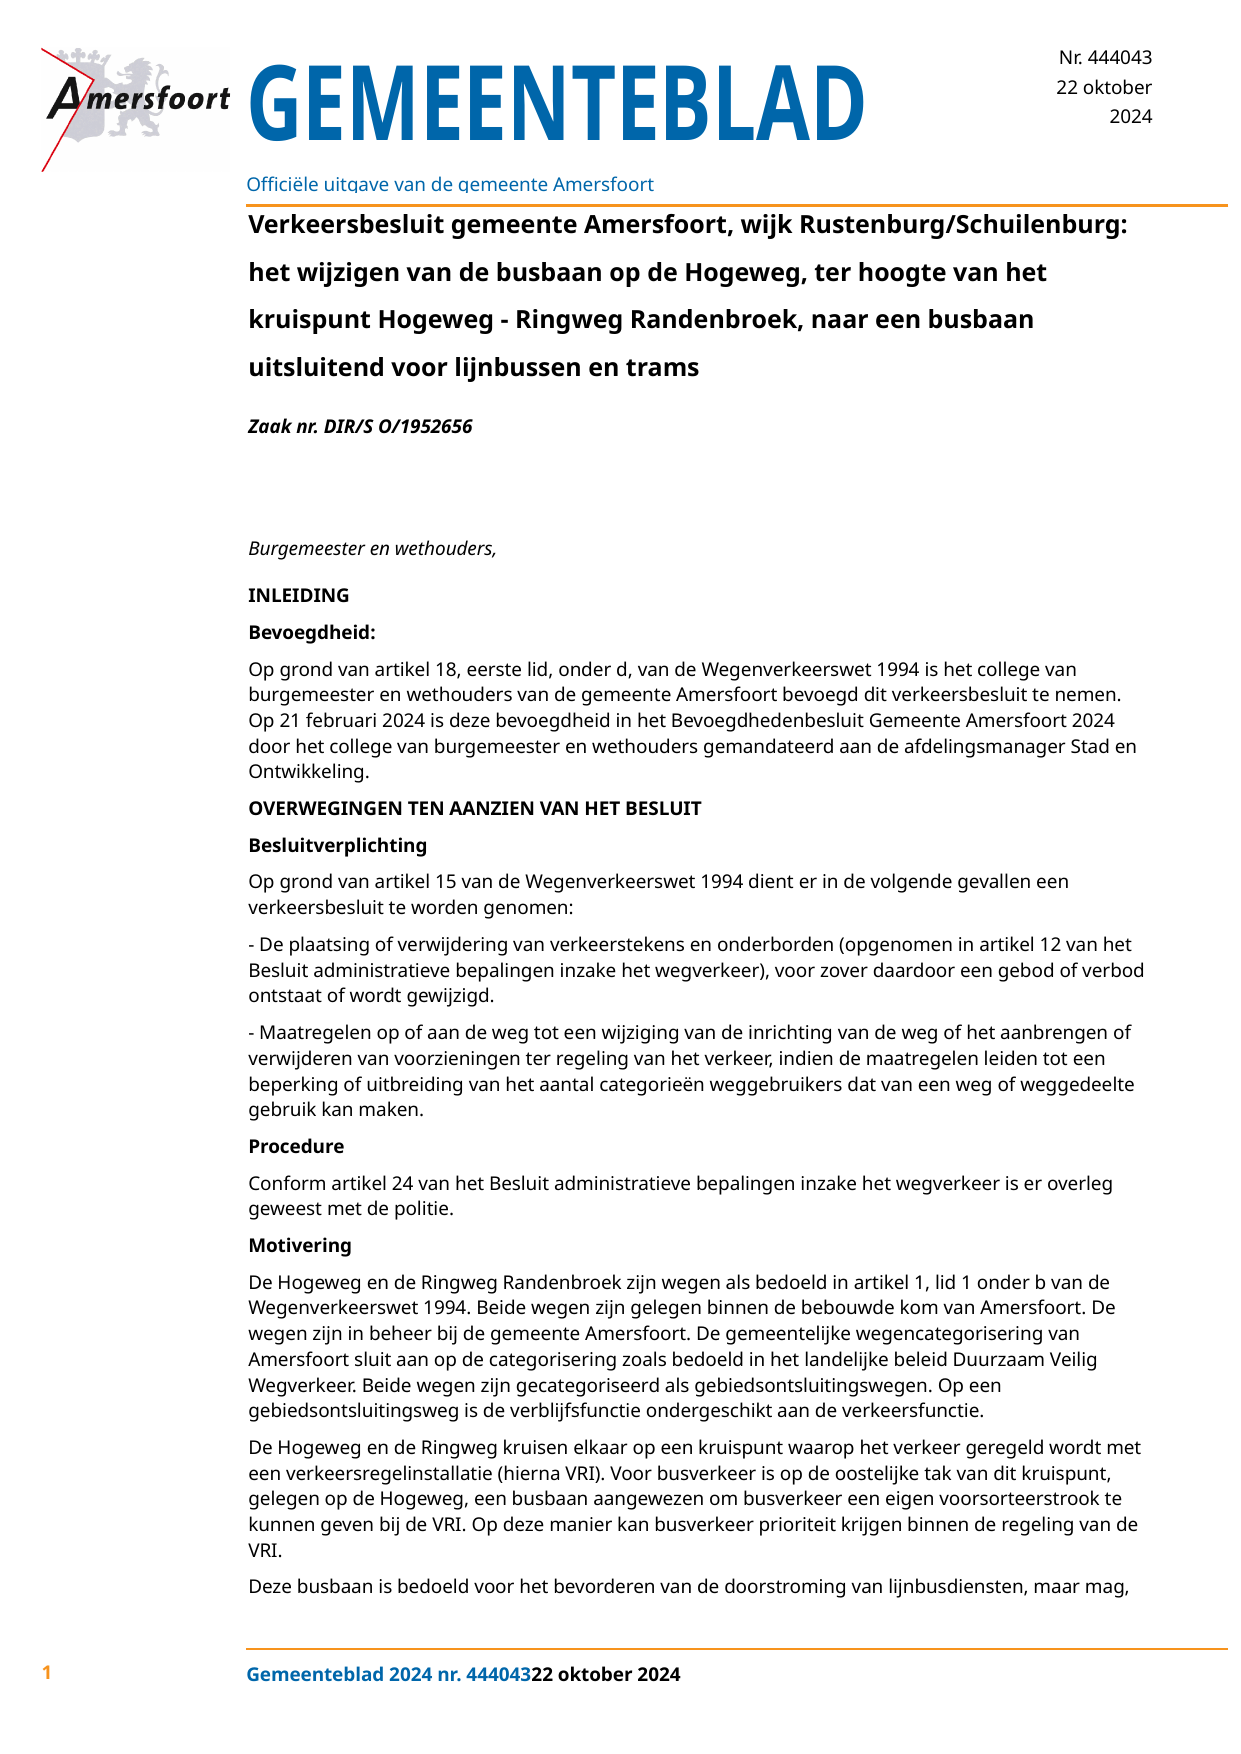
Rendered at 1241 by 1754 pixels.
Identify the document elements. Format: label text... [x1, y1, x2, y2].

text - De plaatsing of verwijdering van verkeerstekens en onderborden (opgenomen in artikel 12 van het Besluit administratieve bepalingen inzake het wegverkeer), voor zover daardoor een gebod of verbod ontstaat of wordt gewijzigd. [248, 931, 1152, 1008]
text INLEIDING [248, 582, 1152, 608]
text Motivering [248, 1232, 1152, 1258]
text Deze busbaan is bedoeld voor het bevorderen van de doorstroming van lijnbusdiensten, maar mag, [248, 1574, 1152, 1599]
text Op grond van artikel 15 van de Wegenverkeerswet 1994 dient er in de volgende gevallen een verkeersbesluit te worden genomen: [248, 869, 1152, 920]
picture [41, 47, 231, 172]
text De Hogeweg en de Ringweg kruisen elkaar op een kruispunt waarop het verkeer geregeld wordt met een verkeersregelinstallatie (hierna VRI). Voor busverkeer is op de oostelijke tak van dit kruispunt, gelegen op de Hogeweg, een busbaan aangewezen om busverkeer een eigen voorsorteerstrook te kunnen geven bij de VRI. Op deze manier kan busverkeer prioriteit krijgen binnen de regeling van de VRI. [248, 1434, 1152, 1563]
text De Hogeweg en de Ringweg Randenbroek zijn wegen als bedoeld in artikel 1, lid 1 onder b van de Wegenverkeerswet 1994. Beide wegen zijn gelegen binnen de bebouwde kom van Amersfoort. De wegen zijn in beheer bij de gemeente Amersfoort. De gemeentelijke wegencategorisering van Amersfoort sluit aan op de categorisering zoals bedoeld in het landelijke beleid Duurzaam Veilig Wegverkeer. Beide wegen zijn gecategoriseerd als gebiedsontsluitingswegen. Op een gebiedsontsluitingsweg is de verblijfsfunctie ondergeschikt aan de verkeersfunctie. [248, 1269, 1152, 1423]
text Procedure [248, 1133, 1152, 1159]
text Bevoegdheid: [248, 619, 1152, 645]
text Burgemeester en wethouders, [248, 535, 1152, 561]
text OVERWEGINGEN TEN AANZIEN VAN HET BESLUIT [248, 795, 1152, 821]
text Op grond van artikel 18, eerste lid, onder d, van de Wegenverkeerswet 1994 is het college van burgemeester en wethouders van de gemeente Amersfoort bevoegd dit verkeersbesluit te nemen. Op 21 februari 2024 is deze bevoegdheid in het Bevoegdhedenbesluit Gemeente Amersfoort 2024 door het college van burgemeester en wethouders gemandateerd aan de afdelingsmanager Stad en Ontwikkeling. [248, 656, 1152, 784]
text - Maatregelen op of aan de weg tot een wijziging van de inrichting van de weg of het aanbrengen of verwijderen van voorzieningen ter regeling van het verkeer, indien de maatregelen leiden tot een beperking of uitbreiding van het aantal categorieën weggebruikers dat van een weg of weggedeelte gebruik kan maken. [248, 1019, 1152, 1122]
text Besluitverplichting [248, 832, 1152, 858]
text Zaak nr. DIR/S O/1952656 [248, 413, 1152, 439]
text Conform artikel 24 van het Besluit administratieve bepalingen inzake het wegverkeer is er overleg geweest met de politie. [248, 1170, 1152, 1221]
text Verkeersbesluit gemeente Amersfoort, wijk Rustenburg/Schuilenburg: het wijzigen van de busbaan op de Hogeweg, ter hoogte van het kruispunt Hogeweg - Ringweg Randenbroek, naar een busbaan uitsluitend voor lijnbussen en trams [248, 207, 1152, 384]
